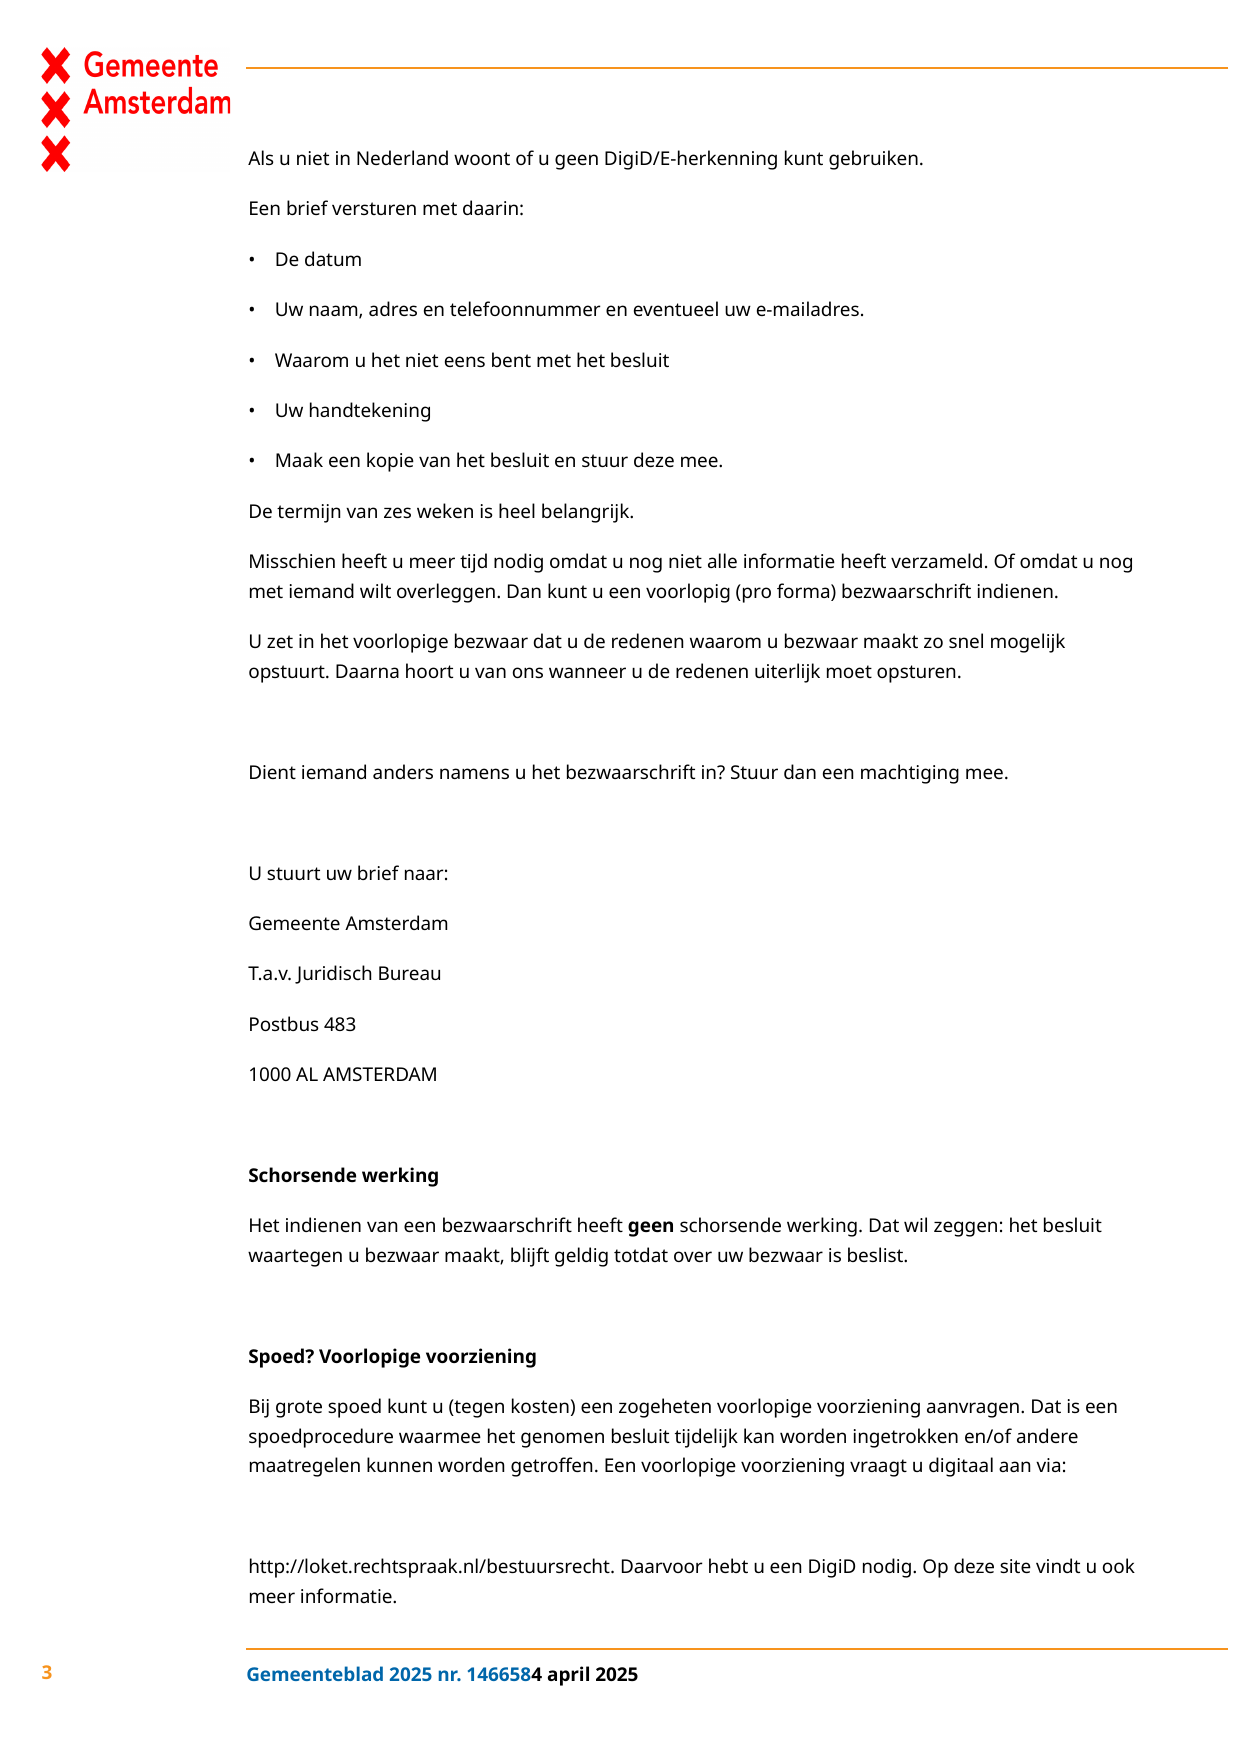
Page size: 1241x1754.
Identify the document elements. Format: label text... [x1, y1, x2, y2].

text • Uw naam, adres en telefoonnummer en eventueel uw e-mailadres. [248, 296, 1152, 322]
text De termijn van zes weken is heel belangrijk. [248, 498, 1152, 524]
text T.a.v. Juridisch Bureau [248, 961, 1152, 986]
text Schorsende werking [248, 1162, 1152, 1188]
text 1000 AL AMSTERDAM [248, 1061, 1152, 1087]
text • De datum [248, 246, 1152, 272]
text Als u niet in Nederland woont of u geen DigiD/E-herkenning kunt gebruiken. [248, 145, 1152, 171]
text Het indienen van een bezwaarschrift heeft geen schorsende werking. Dat wil zeggen: het besluit waartegen u bezwaar maakt, blijft geldig totdat over uw bezwaar is beslist. [248, 1213, 1152, 1268]
text Bij grote spoed kunt u (tegen kosten) een zogeheten voorlopige voorziening aanvragen. Dat is een spoedprocedure waarmee het genomen besluit tijdelijk kan worden ingetrokken en/of andere maatregelen kunnen worden getroffen. Een voorlopige voorziening vraagt u digitaal aan via: [248, 1393, 1152, 1478]
text • Maak een kopie van het besluit en stuur deze mee. [248, 448, 1152, 473]
text Postbus 483 [248, 1011, 1152, 1037]
text U zet in het voorlopige bezwaar dat u de redenen waarom u bezwaar maakt zo snel mogelijk opstuurt. Daarna hoort u van ons wanneer u de redenen uiterlijk moet opsturen. [248, 628, 1152, 684]
text Misschien heeft u meer tijd nodig omdat u nog niet alle informatie heeft verzameld. Of omdat u nog met iemand wilt overleggen. Dan kunt u een voorlopig (pro forma) bezwaarschrift indienen. [248, 548, 1152, 604]
text U stuurt uw brief naar: [248, 860, 1152, 886]
text Een brief versturen met daarin: [248, 196, 1152, 221]
text Gemeente Amsterdam [248, 910, 1152, 936]
text • Waarom u het niet eens bent met het besluit [248, 347, 1152, 373]
text • Uw handtekening [248, 397, 1152, 423]
text Dient iemand anders namens u het bezwaarschrift in? Stuur dan een machtiging mee. [248, 759, 1152, 785]
text Spoed? Voorlopige voorziening [248, 1343, 1152, 1369]
picture [41, 47, 231, 172]
text http://loket.rechtspraak.nl/bestuursrecht. Daarvoor hebt u een DigiD nodig. Op deze site vindt u ook meer informatie. [248, 1553, 1152, 1609]
